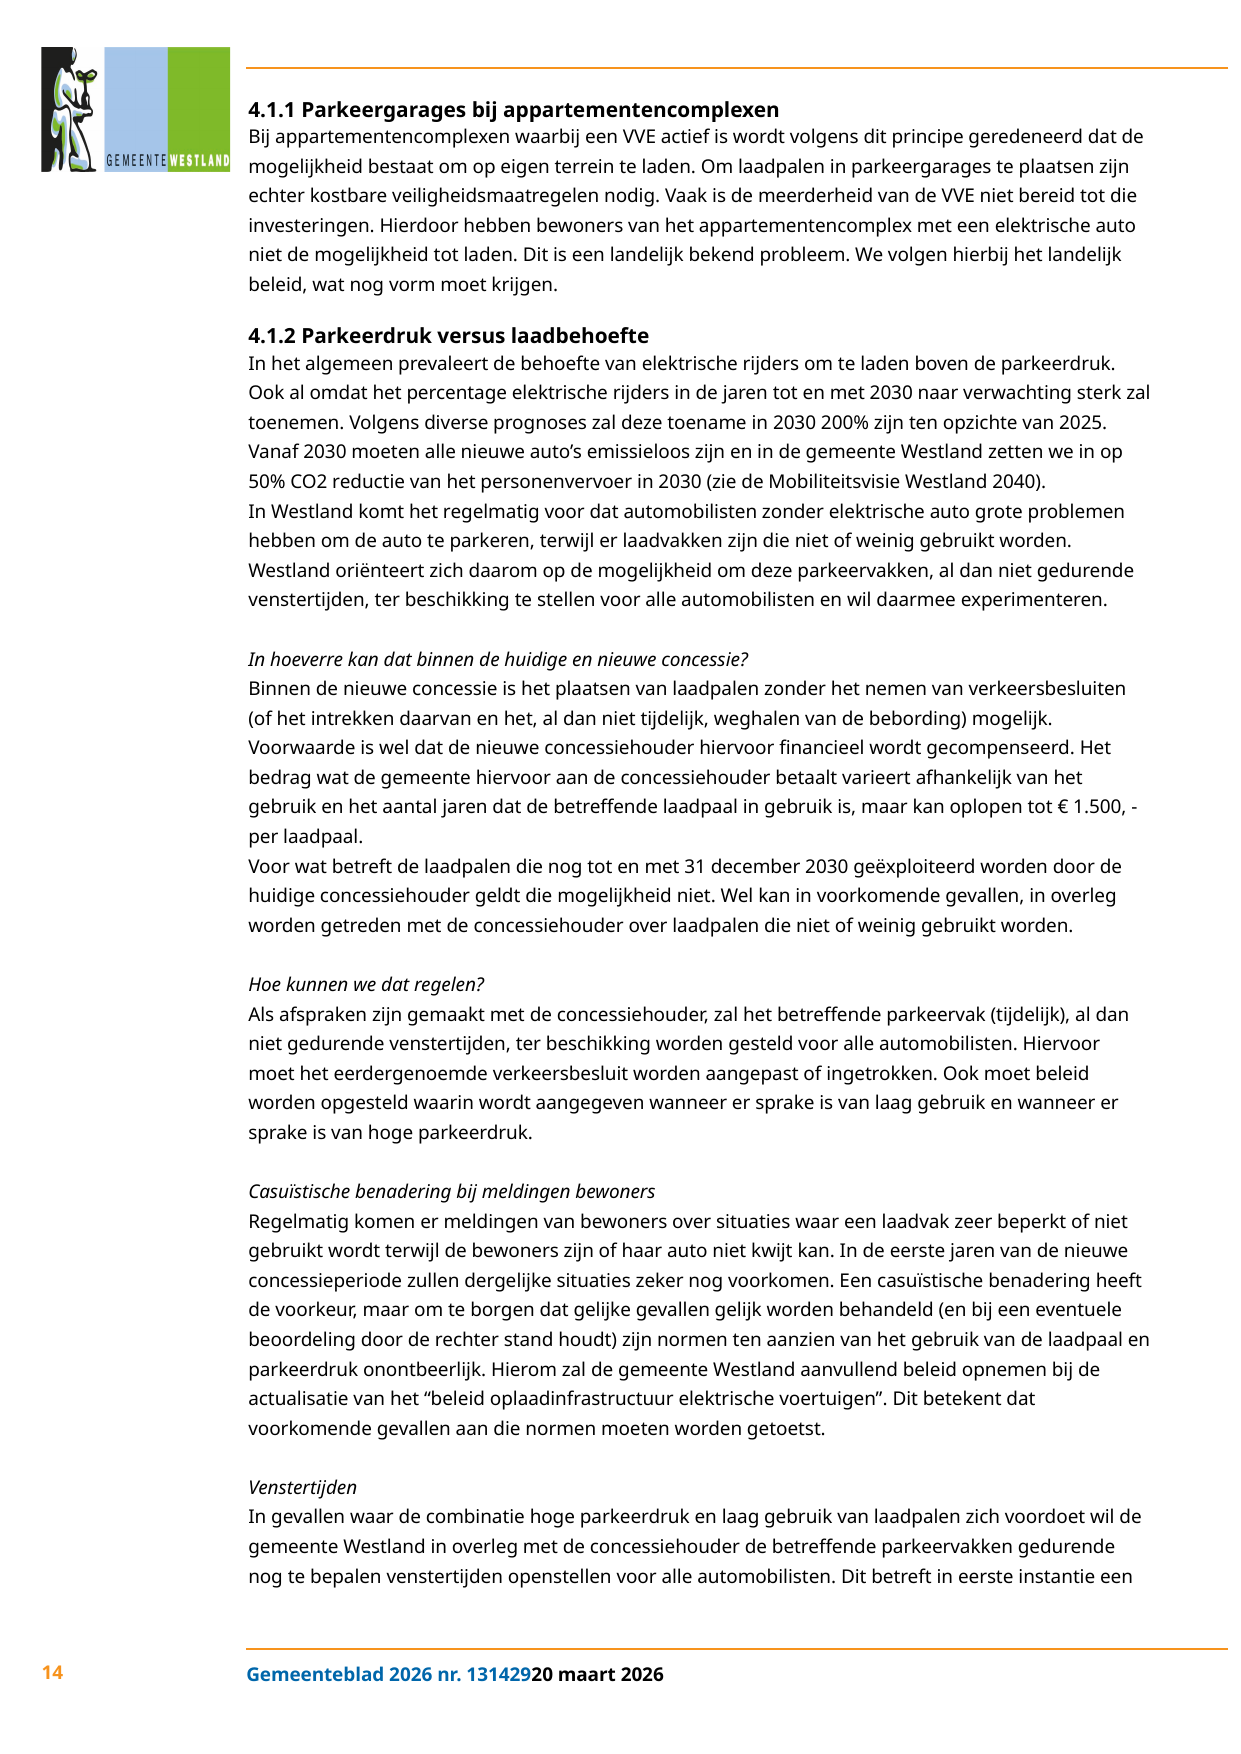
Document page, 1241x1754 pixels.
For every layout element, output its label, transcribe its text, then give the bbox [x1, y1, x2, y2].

text Casuïstische benadering bij meldingen bewoners [248, 1178, 1152, 1204]
text Binnen de nieuwe concessie is het plaatsen van laadpalen zonder het nemen van verkeersbesluiten (of het intrekken daarvan en het, al dan niet tijdelijk, weghalen van de bebording) mogelijk. Voorwaarde is wel dat de nieuwe concessiehouder hiervoor financieel wordt gecompenseerd. Het bedrag wat de gemeente hiervoor aan de concessiehouder betaalt varieert afhankelijk van het gebruik en het aantal jaren dat de betreffende laadpaal in gebruik is, maar kan oplopen tot € 1.500, - per laadpaal. [248, 675, 1152, 849]
text In het algemeen prevaleert de behoefte van elektrische rijders om te laden boven de parkeerdruk. Ook al omdat het percentage elektrische rijders in de jaren tot en met 2030 naar verwachting sterk zal toenemen. Volgens diverse prognoses zal deze toename in 2030 200% zijn ten opzichte van 2025. Vanaf 2030 moeten alle nieuwe auto’s emissieloos zijn en in de gemeente Westland zetten we in op 50% CO2 reductie van het personenvervoer in 2030 (zie de Mobiliteitsvisie Westland 2040). [248, 350, 1152, 494]
picture [41, 47, 231, 172]
text 4.1.2 Parkeerdruk versus laadbehoefte [248, 322, 1152, 350]
text Bij appartementencomplexen waarbij een VVE actief is wordt volgens dit principe geredeneerd dat de mogelijkheid bestaat om op eigen terrein te laden. Om laadpalen in parkeergarages te plaatsen zijn echter kostbare veiligheidsmaatregelen nodig. Vaak is de meerderheid van de VVE niet bereid tot die investeringen. Hierdoor hebben bewoners van het appartementencomplex met een elektrische auto niet de mogelijkheid tot laden. Dit is een landelijk bekend probleem. We volgen hierbij het landelijk beleid, wat nog vorm moet krijgen. [248, 123, 1152, 297]
text In Westland komt het regelmatig voor dat automobilisten zonder elektrische auto grote problemen hebben om de auto te parkeren, terwijl er laadvakken zijn die niet of weinig gebruikt worden. Westland oriënteert zich daarom op de mogelijkheid om deze parkeervakken, al dan niet gedurende venstertijden, ter beschikking te stellen voor alle automobilisten en wil daarmee experimenteren. [248, 498, 1152, 612]
text 4.1.1 Parkeergarages bij appartementencomplexen [248, 95, 1152, 123]
text Regelmatig komen er meldingen van bewoners over situaties waar een laadvak zeer beperkt of niet gebruikt wordt terwijl de bewoners zijn of haar auto niet kwijt kan. In de eerste jaren van de nieuwe concessieperiode zullen dergelijke situaties zeker nog voorkomen. Een casuïstische benadering heeft de voorkeur, maar om te borgen dat gelijke gevallen gelijk worden behandeld (en bij een eventuele beoordeling door de rechter stand houdt) zijn normen ten aanzien van het gebruik van de laadpaal en parkeerdruk onontbeerlijk. Hierom zal de gemeente Westland aanvullend beleid opnemen bij de actualisatie van het “beleid oplaadinfrastructuur elektrische voertuigen”. Dit betekent dat voorkomende gevallen aan die normen moeten worden getoetst. [248, 1208, 1152, 1441]
text In hoeverre kan dat binnen de huidige en nieuwe concessie? [248, 646, 1152, 672]
text In gevallen waar de combinatie hoge parkeerdruk en laag gebruik van laadpalen zich voordoet wil de gemeente Westland in overleg met de concessiehouder de betreffende parkeervakken gedurende nog te bepalen venstertijden openstellen voor alle automobilisten. Dit betreft in eerste instantie een [248, 1504, 1152, 1589]
text Venstertijden [248, 1474, 1152, 1500]
text Voor wat betreft de laadpalen die nog tot en met 31 december 2030 geëxploiteerd worden door de huidige concessiehouder geldt die mogelijkheid niet. Wel kan in voorkomende gevallen, in overleg worden getreden met de concessiehouder over laadpalen die niet of weinig gebruikt worden. [248, 853, 1152, 938]
text Als afspraken zijn gemaakt met de concessiehouder, zal het betreffende parkeervak (tijdelijk), al dan niet gedurende venstertijden, ter beschikking worden gesteld voor alle automobilisten. Hiervoor moet het eerdergenoemde verkeersbesluit worden aangepast of ingetrokken. Ook moet beleid worden opgesteld waarin wordt aangegeven wanneer er sprake is van laag gebruik en wanneer er sprake is van hoge parkeerdruk. [248, 1001, 1152, 1145]
text Hoe kunnen we dat regelen? [248, 971, 1152, 997]
